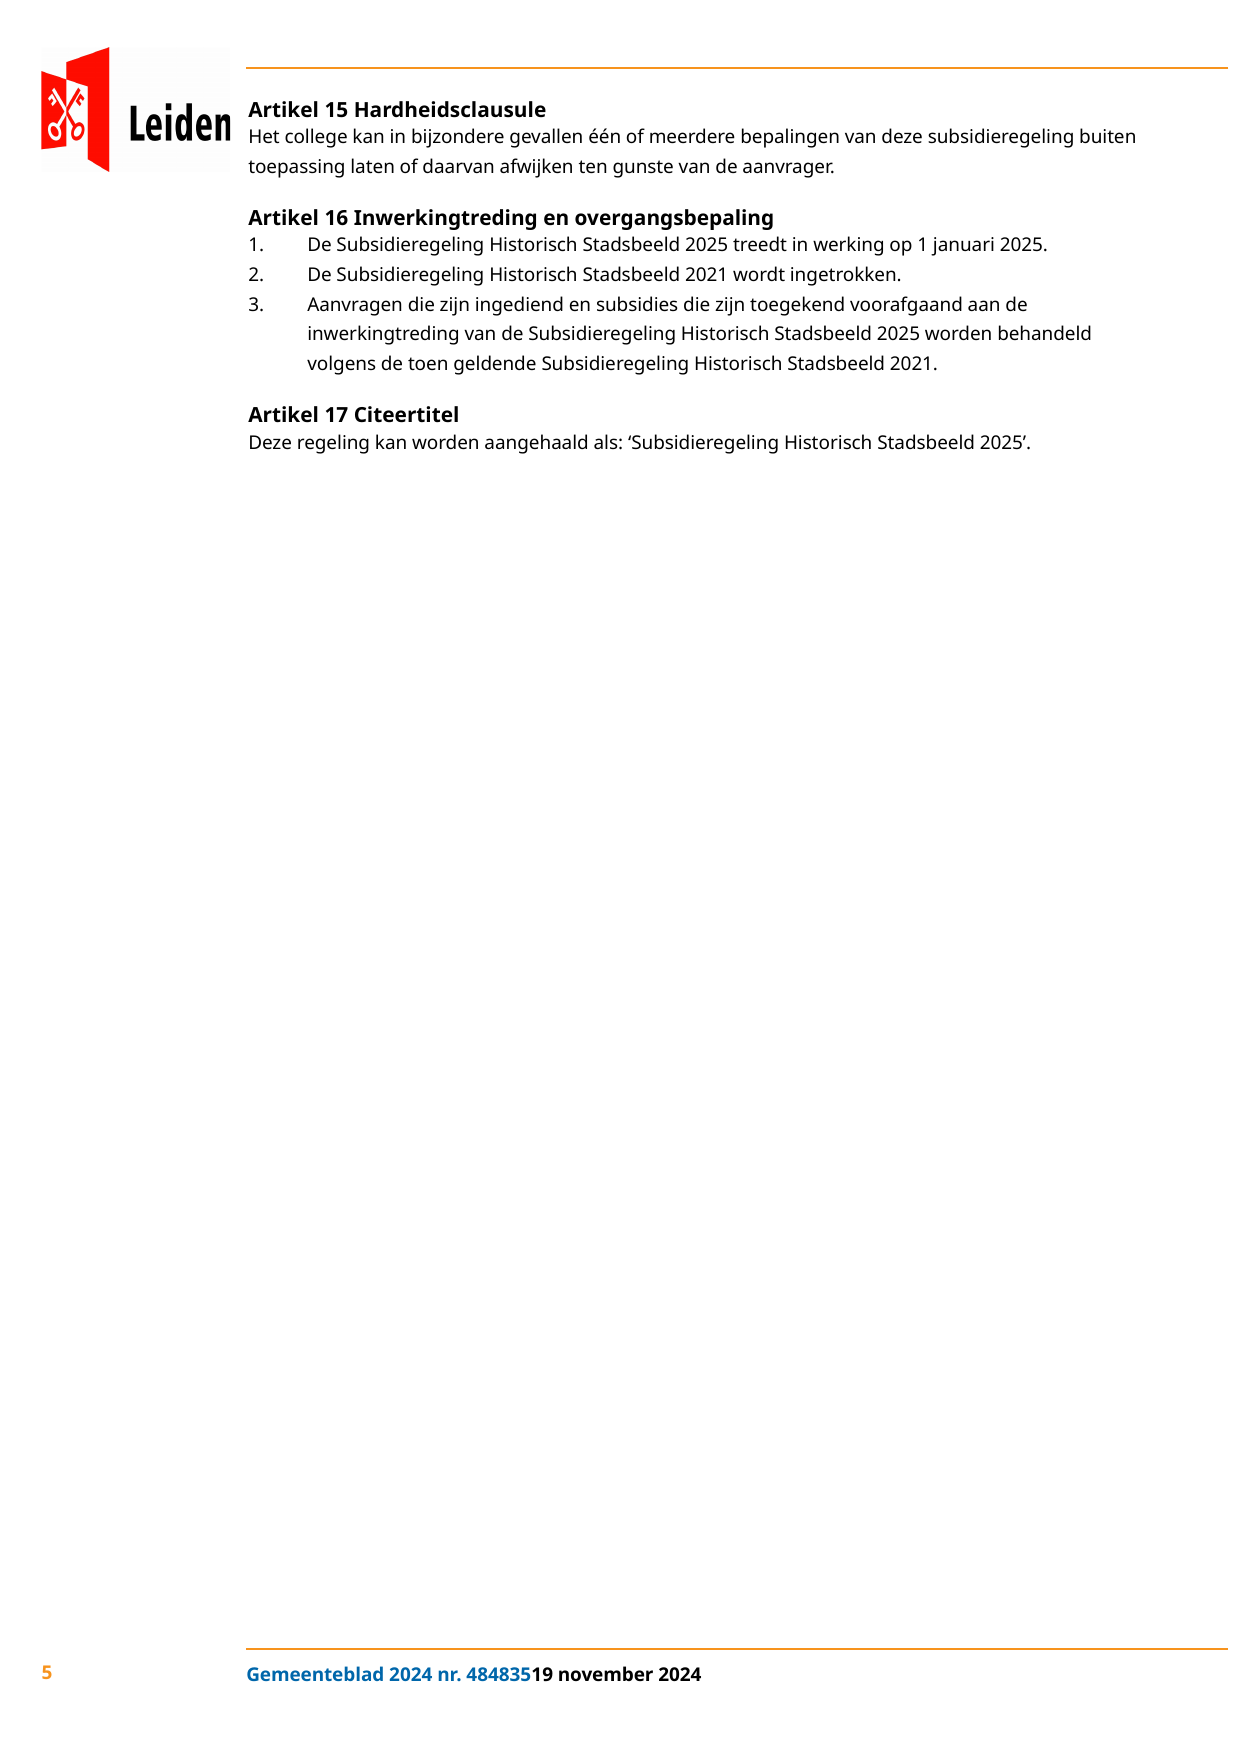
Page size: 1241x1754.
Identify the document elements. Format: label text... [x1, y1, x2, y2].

picture [41, 47, 231, 172]
text Het college kan in bijzondere gevallen één of meerdere bepalingen van deze subsidieregeling buiten toepassing laten of daarvan afwijken ten gunste van de aanvrager. [248, 123, 1152, 178]
list Aanvragen die zijn ingediend en subsidies die zijn toegekend voorafgaand aan de inwerkingtreding van de Subsidieregeling Historisch Stadsbeeld 2025 worden behandeld volgens de toen geldende Subsidieregeling Historisch Stadsbeeld 2021. [248, 291, 1152, 376]
text Artikel 17 Citeertitel [248, 400, 1152, 429]
text Artikel 15 Hardheidsclausule [248, 95, 1152, 123]
text Artikel 16 Inwerkingtreding en overgangsbepaling [248, 203, 1152, 232]
text Deze regeling kan worden aangehaald als: ‘Subsidieregeling Historisch Stadsbeeld 2025’. [248, 429, 1152, 454]
list De Subsidieregeling Historisch Stadsbeeld 2025 treedt in werking op 1 januari 2025. [248, 232, 1152, 257]
list De Subsidieregeling Historisch Stadsbeeld 2021 wordt ingetrokken. [248, 261, 1152, 287]
